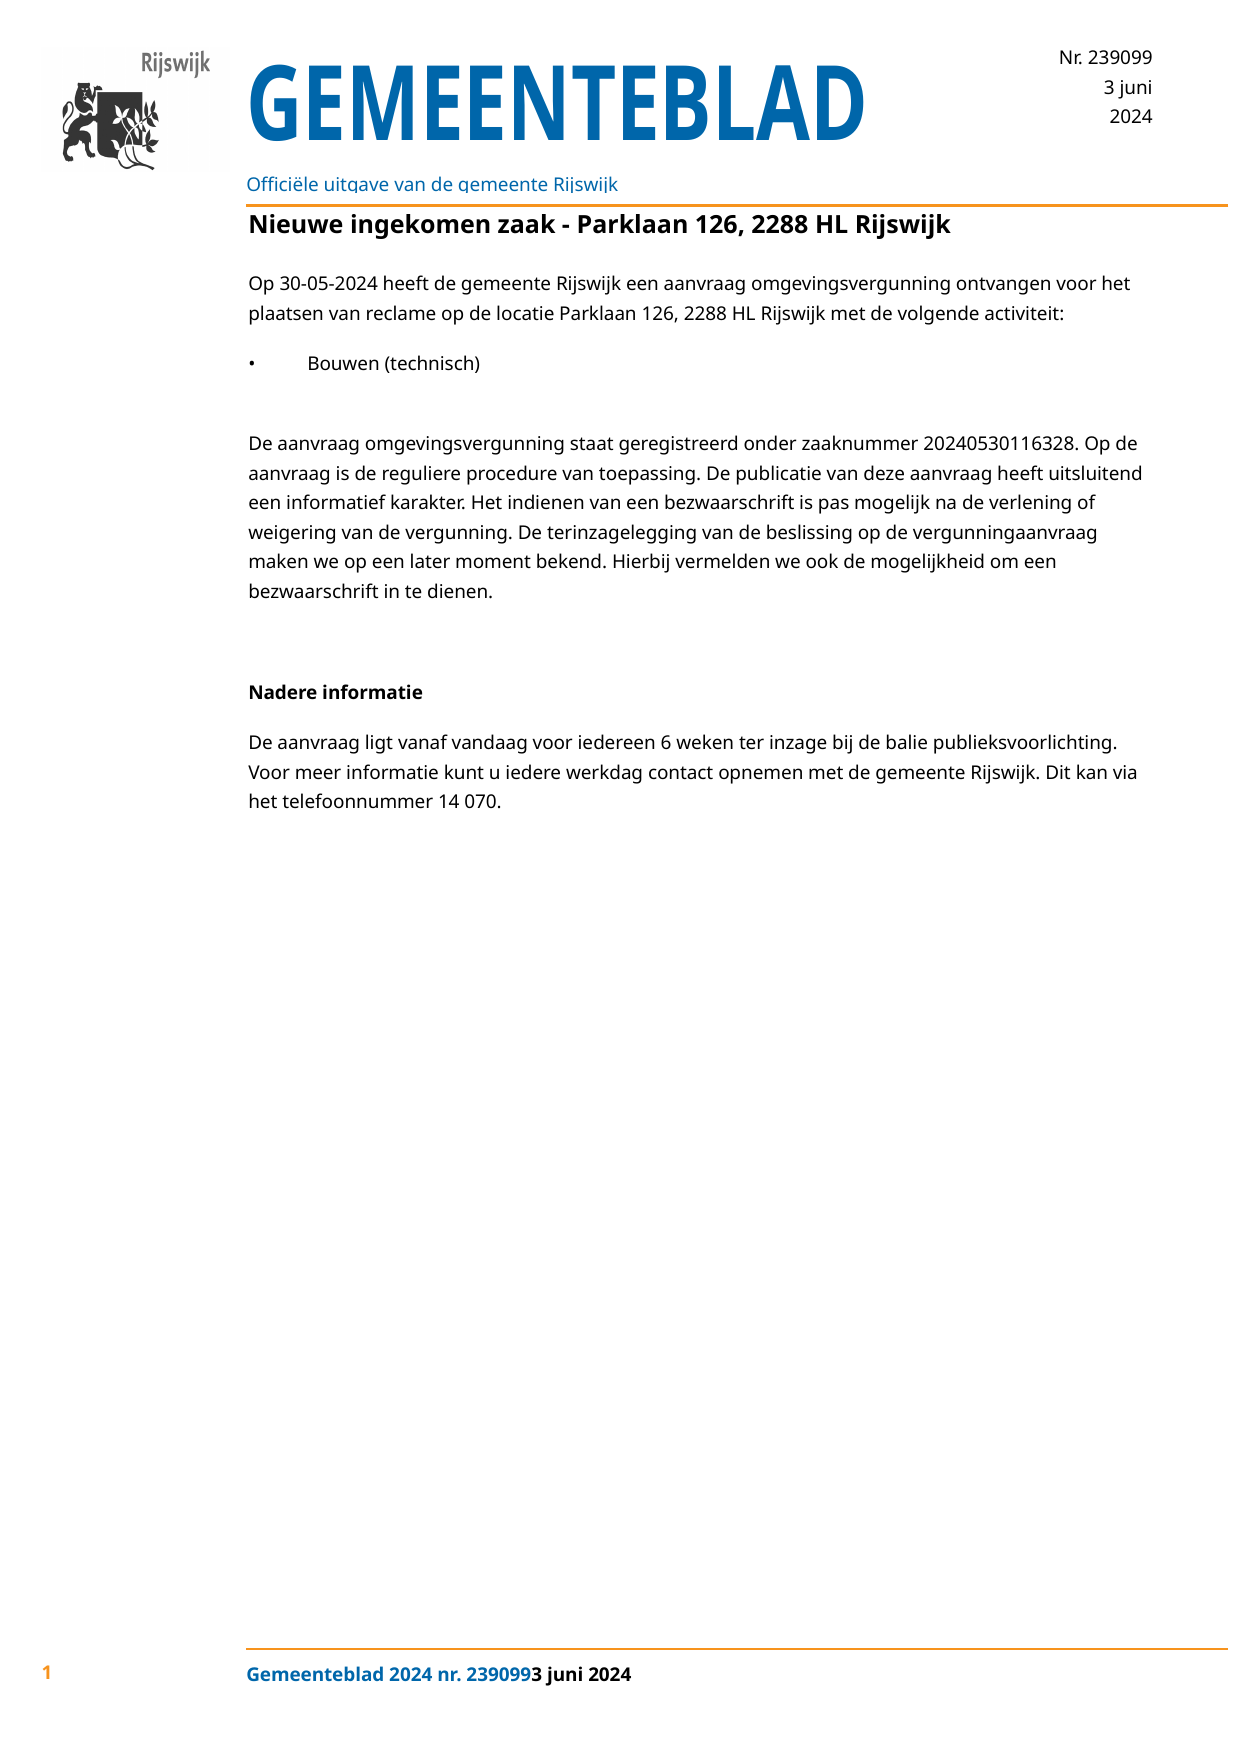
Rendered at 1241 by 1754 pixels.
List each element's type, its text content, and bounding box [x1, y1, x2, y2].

text Op 30-05-2024 heeft de gemeente Rijswijk een aanvraag omgevingsvergunning ontvangen voor het plaatsen van reclame op de locatie Parklaan 126, 2288 HL Rijswijk met de volgende activiteit: [248, 270, 1152, 326]
text De aanvraag ligt vanaf vandaag voor iedereen 6 weken ter inzage bij de balie publieksvoorlichting. Voor meer informatie kunt u iedere werkdag contact opnemen met de gemeente Rijswijk. Dit kan via het telefoonnummer 14 070. [248, 729, 1152, 814]
list Bouwen (technisch) [248, 350, 1152, 376]
text De aanvraag omgevingsvergunning staat geregistreerd onder zaaknummer 20240530116328. Op de aanvraag is de reguliere procedure van toepassing. De publicatie van deze aanvraag heeft uitsluitend een informatief karakter. Het indienen van een bezwaarschrift is pas mogelijk na de verlening of weigering van de vergunning. De terinzagelegging van de beslissing op de vergunningaanvraag maken we op een later moment bekend. Hierbij vermelden we ook de mogelijkheid om een bezwaarschrift in te dienen. [248, 430, 1152, 604]
text Nieuwe ingekomen zaak - Parklaan 126, 2288 HL Rijswijk [248, 207, 1152, 241]
picture [41, 47, 231, 172]
text Nadere informatie [248, 679, 1152, 705]
